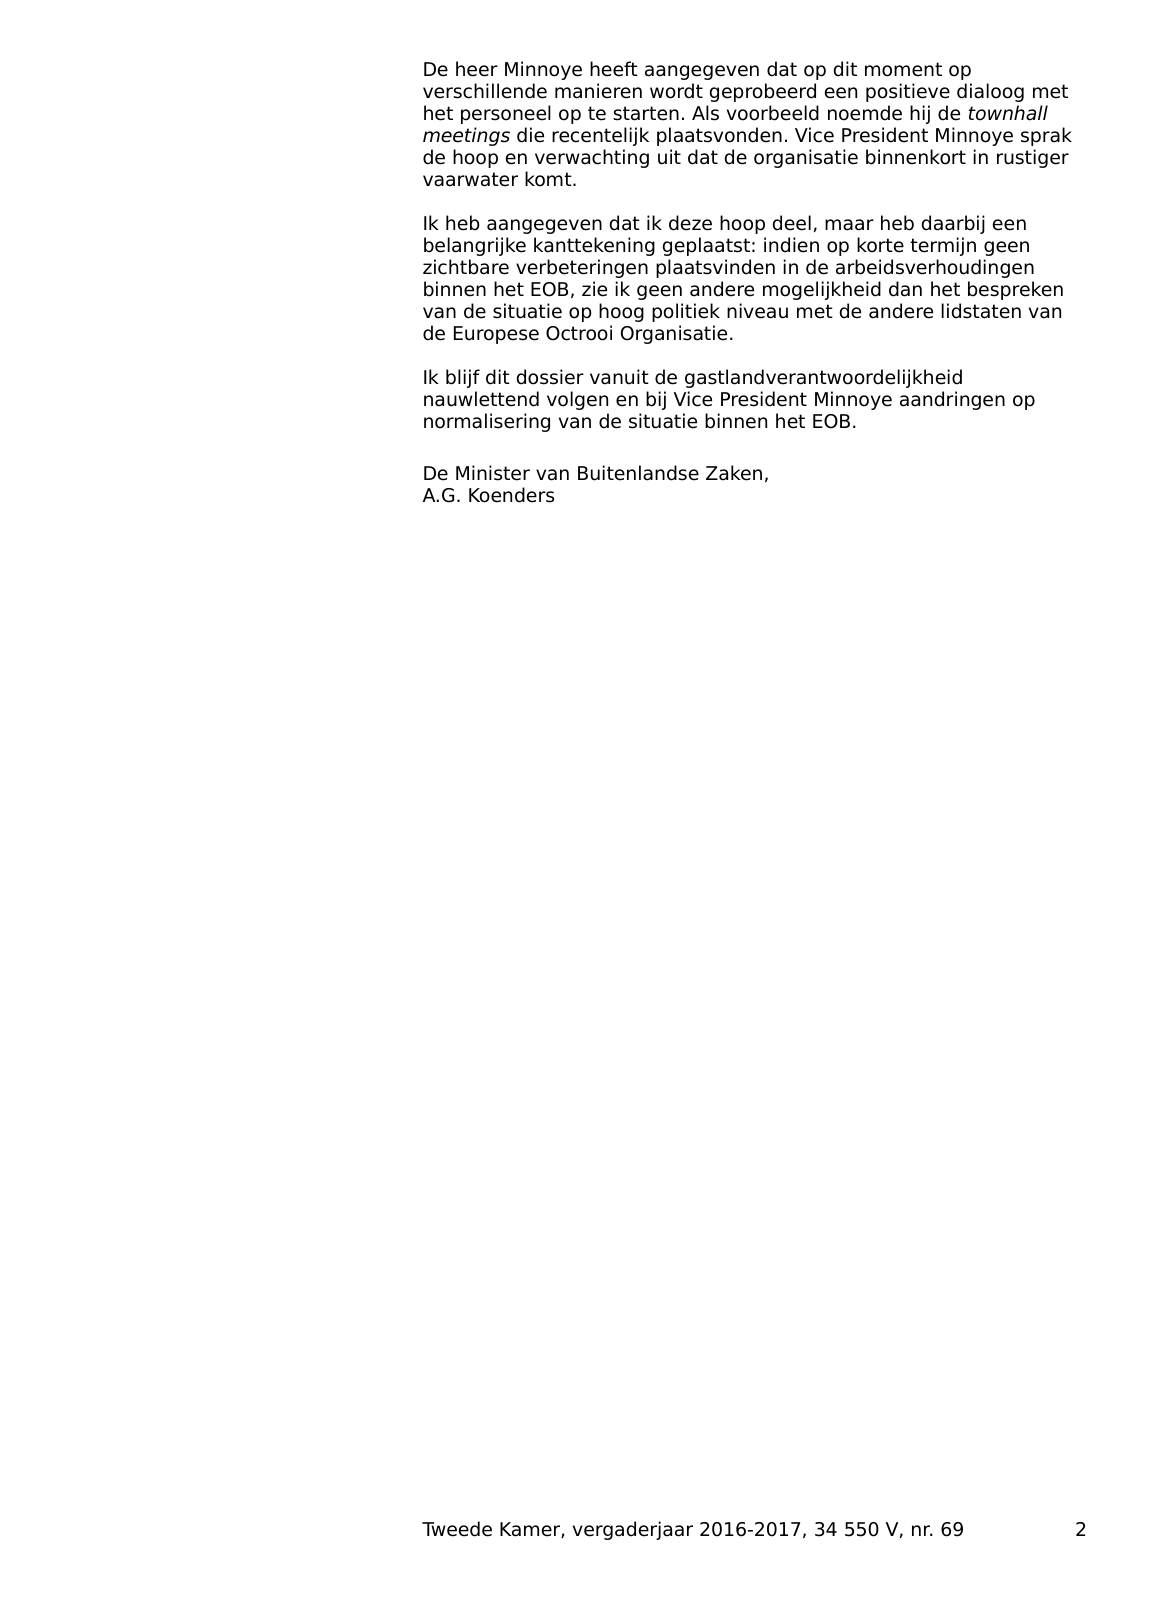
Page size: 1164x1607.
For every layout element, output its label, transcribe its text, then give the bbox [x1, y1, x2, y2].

text De heer Minnoye heeft aangegeven dat op dit moment op verschillende manieren wordt geprobeerd een positieve dialoog met het personeel op te starten. Als voorbeeld noemde hij de townhall meetings die recentelijk plaatsvonden. Vice President Minnoye sprak de hoop en verwachting uit dat de organisatie binnenkort in rustiger vaarwater komt. [422, 59, 1087, 191]
text De Minister van Buitenlandse Zaken, A.G. Koenders [422, 463, 1087, 507]
text Ik heb aangegeven dat ik deze hoop deel, maar heb daarbij een belangrijke kanttekening geplaatst: indien op korte termijn geen zichtbare verbeteringen plaatsvinden in de arbeidsverhoudingen binnen het EOB, zie ik geen andere mogelijkheid dan het bespreken van de situatie op hoog politiek niveau met de andere lidstaten van de Europese Octrooi Organisatie. [422, 213, 1087, 345]
text Ik blijf dit dossier vanuit de gastlandverantwoordelijkheid nauwlettend volgen en bij Vice President Minnoye aandringen op normalisering van de situatie binnen het EOB. [422, 367, 1087, 433]
